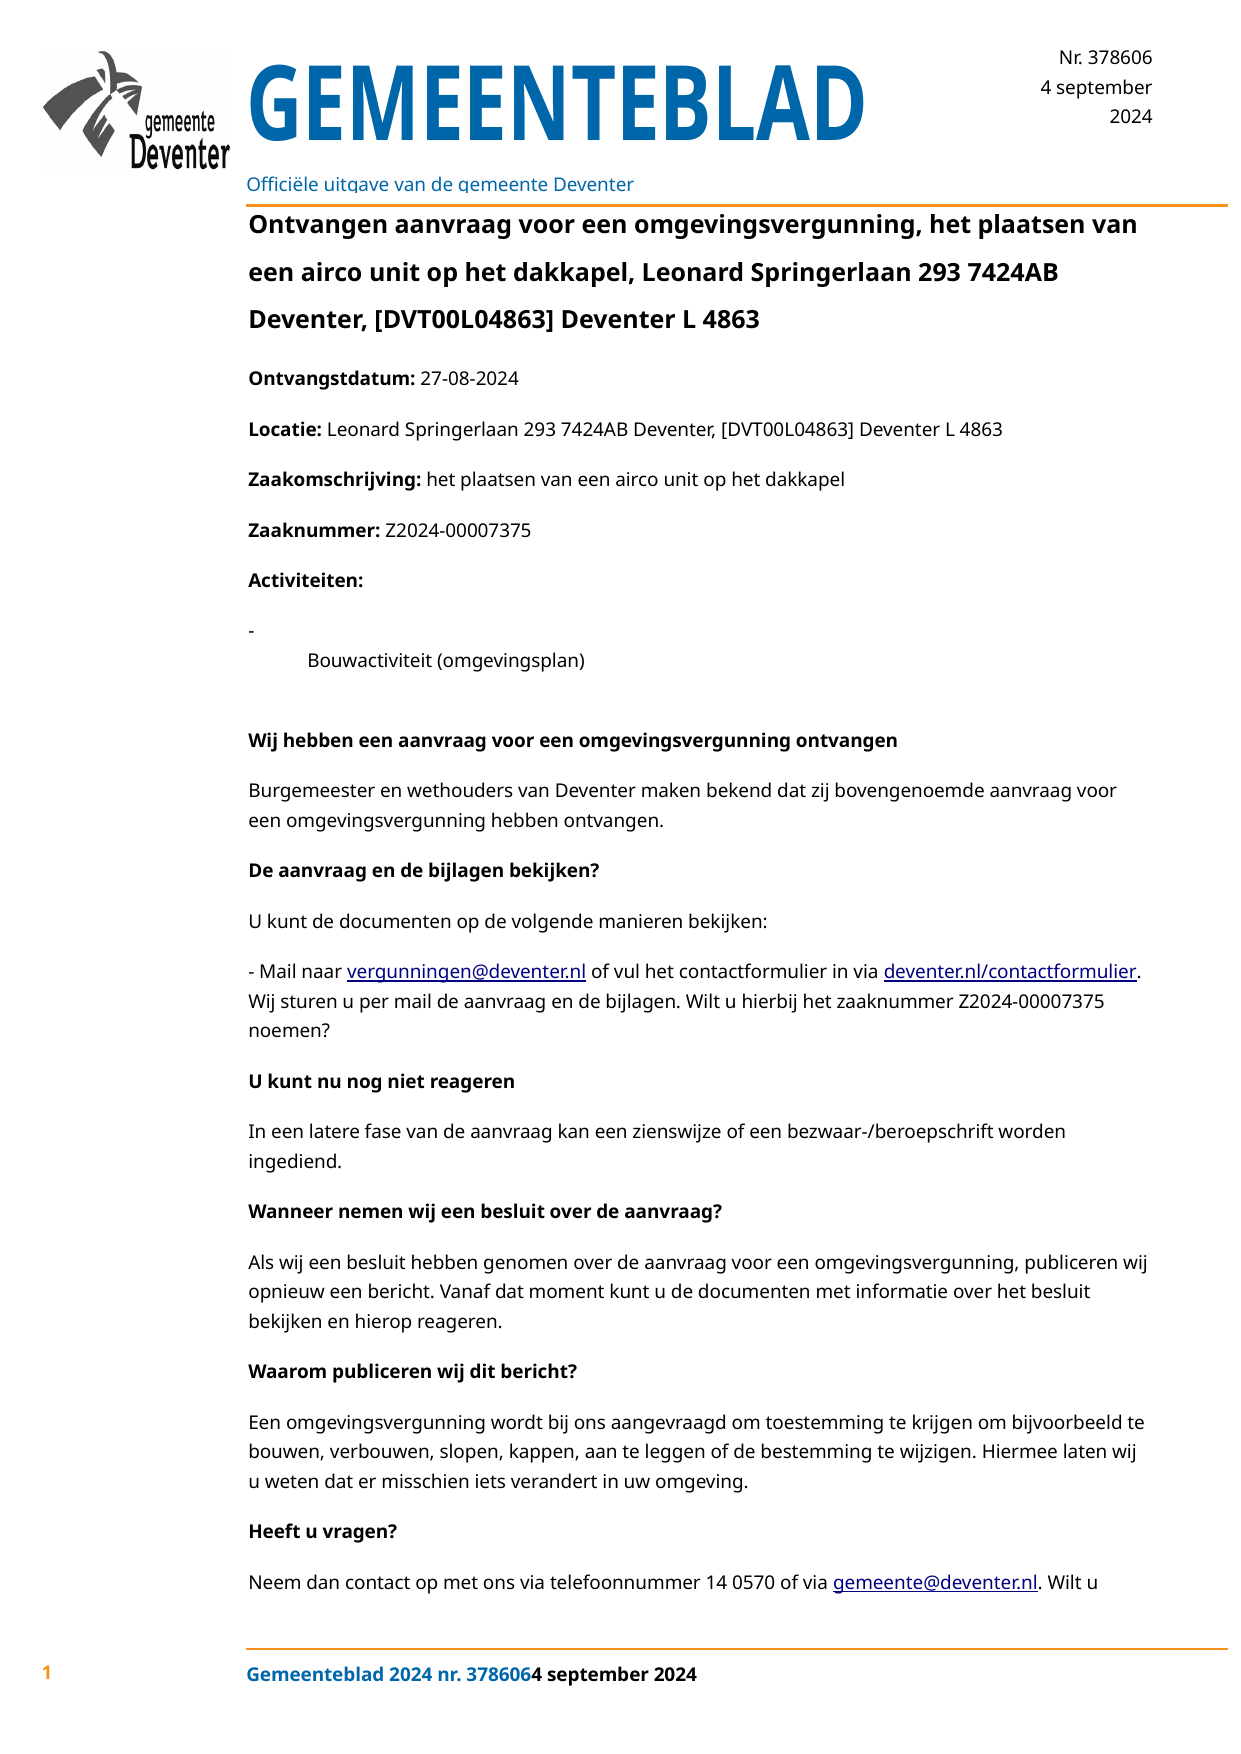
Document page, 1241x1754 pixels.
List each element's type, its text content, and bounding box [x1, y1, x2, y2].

text Locatie: Leonard Springerlaan 293 7424AB Deventer, [DVT00L04863] Deventer L 4863 [248, 416, 1152, 442]
text Zaaknummer: Z2024-00007375 [248, 517, 1152, 542]
text Burgemeester en wethouders van Deventer maken bekend dat zij bovengenoemde aanvraag voor een omgevingsvergunning hebben ontvangen. [248, 778, 1152, 833]
text Een omgevingsvergunning wordt bij ons aangevraagd om toestemming te krijgen om bijvoorbeeld te bouwen, verbouwen, slopen, kappen, aan te leggen of de bestemming te wijzigen. Hiermee laten wij u weten dat er misschien iets verandert in uw omgeving. [248, 1409, 1152, 1494]
text Heeft u vragen? [248, 1518, 1152, 1544]
text In een latere fase van de aanvraag kan een zienswijze of een bezwaar-/beroepschrift worden ingediend. [248, 1118, 1152, 1174]
text U kunt de documenten op de volgende manieren bekijken: [248, 908, 1152, 934]
text Wij hebben een aanvraag voor een omgevingsvergunning ontvangen [248, 727, 1152, 753]
text De aanvraag en de bijlagen bekijken? [248, 858, 1152, 883]
text Ontvangen aanvraag voor een omgevingsvergunning, het plaatsen van een airco unit op het dakkapel, Leonard Springerlaan 293 7424AB Deventer, [DVT00L04863] Deventer L 4863 [248, 207, 1152, 336]
text Ontvangstdatum: 27-08-2024 [248, 366, 1152, 391]
text - Mail naar vergunningen@deventer.nl of vul het contactformulier in via deventer.nl/contactformulier. Wij sturen u per mail de aanvraag en de bijlagen. Wilt u hierbij het zaaknummer Z2024-00007375 noemen? [248, 958, 1152, 1043]
text Wanneer nemen wij een besluit over de aanvraag? [248, 1198, 1152, 1224]
text U kunt nu nog niet reageren [248, 1068, 1152, 1094]
picture [41, 47, 231, 172]
text Neem dan contact op met ons via telefoonnummer 14 0570 of via gemeente@deventer.nl. Wilt u [248, 1569, 1152, 1594]
text Zaakomschrijving: het plaatsen van een airco unit op het dakkapel [248, 466, 1152, 492]
text Waarom publiceren wij dit bericht? [248, 1358, 1152, 1384]
text Activiteiten: [248, 567, 1152, 593]
text Als wij een besluit hebben genomen over de aanvraag voor een omgevingsvergunning, publiceren wij opnieuw een bericht. Vanaf dat moment kunt u de documenten met informatie over het besluit bekijken en hierop reageren. [248, 1249, 1152, 1334]
list Bouwactiviteit (omgevingsplan) [248, 647, 1152, 673]
